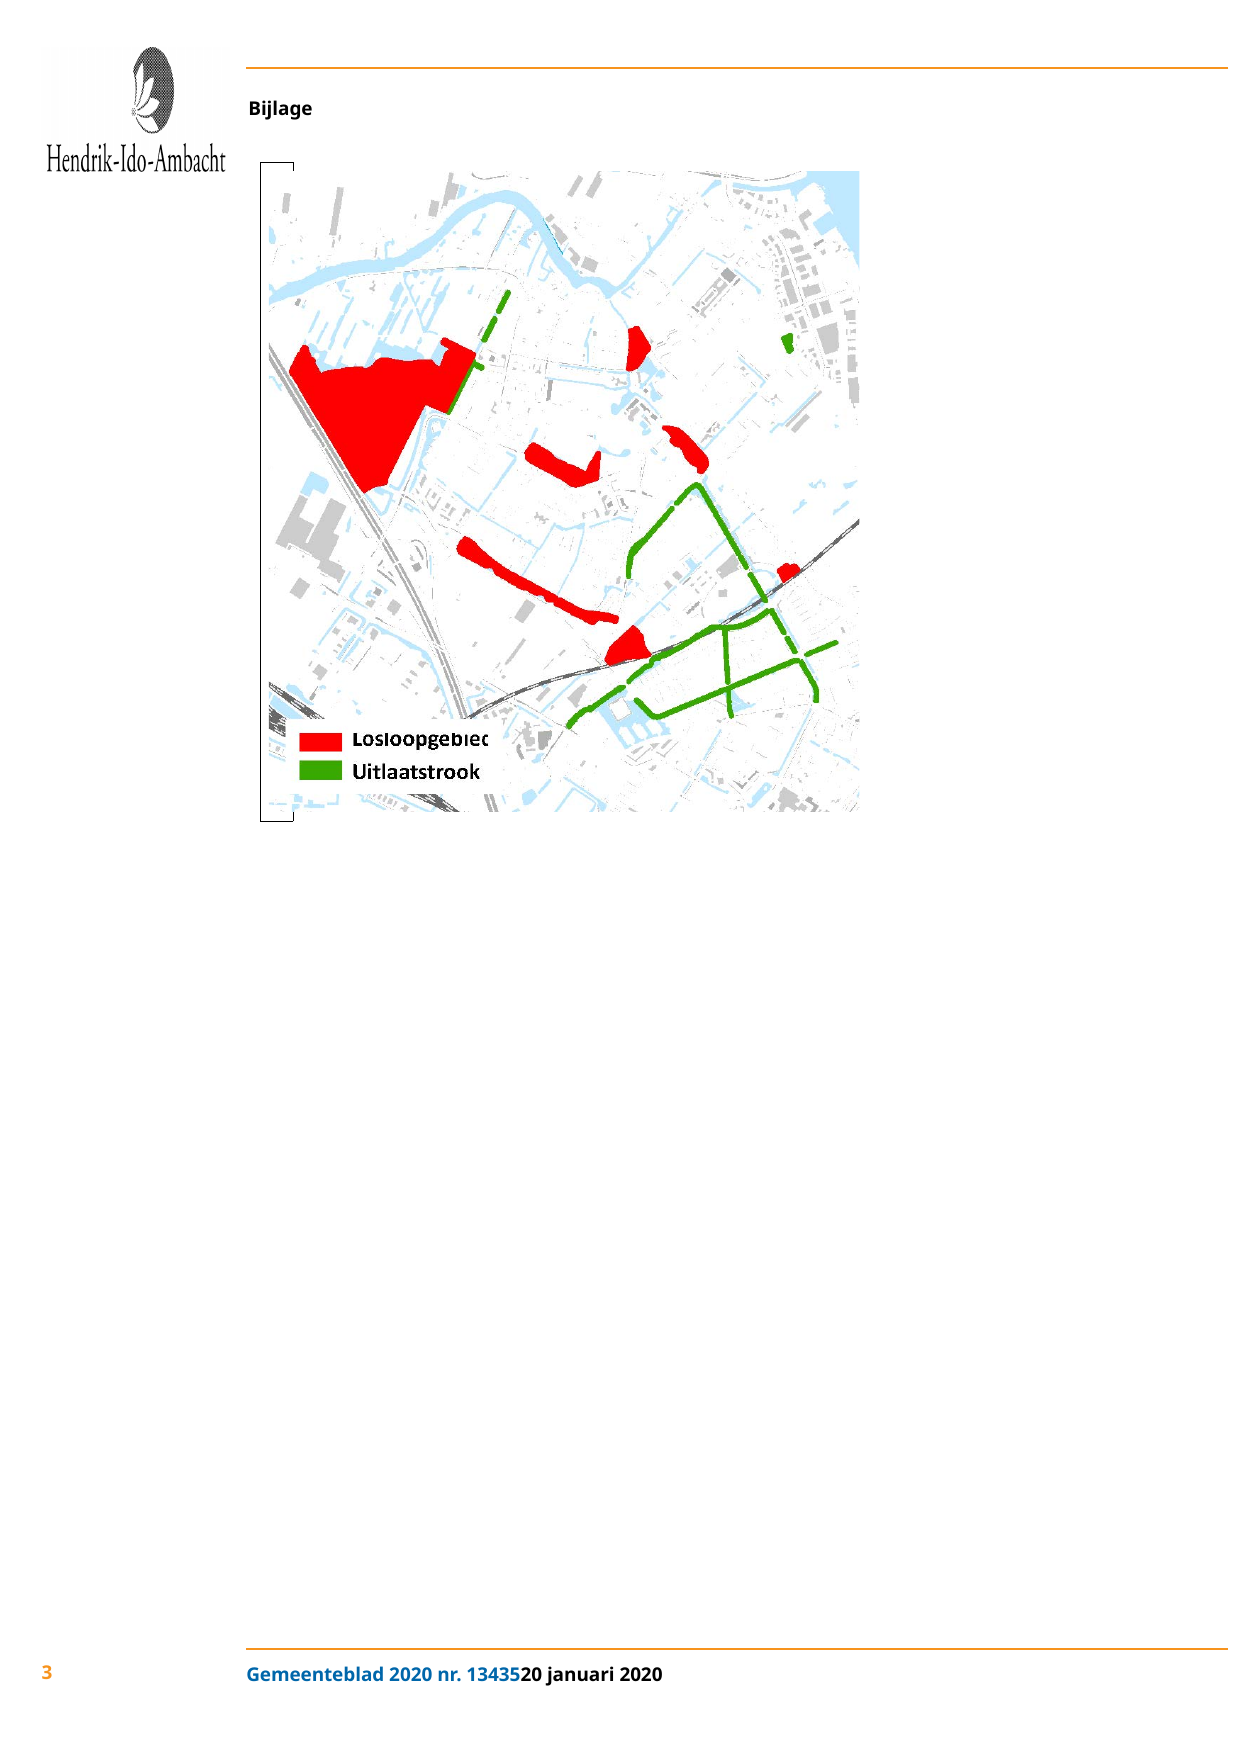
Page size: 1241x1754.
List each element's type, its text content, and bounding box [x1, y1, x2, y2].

picture [268, 171, 860, 812]
picture [41, 47, 231, 172]
text Bijlage [248, 95, 1152, 121]
